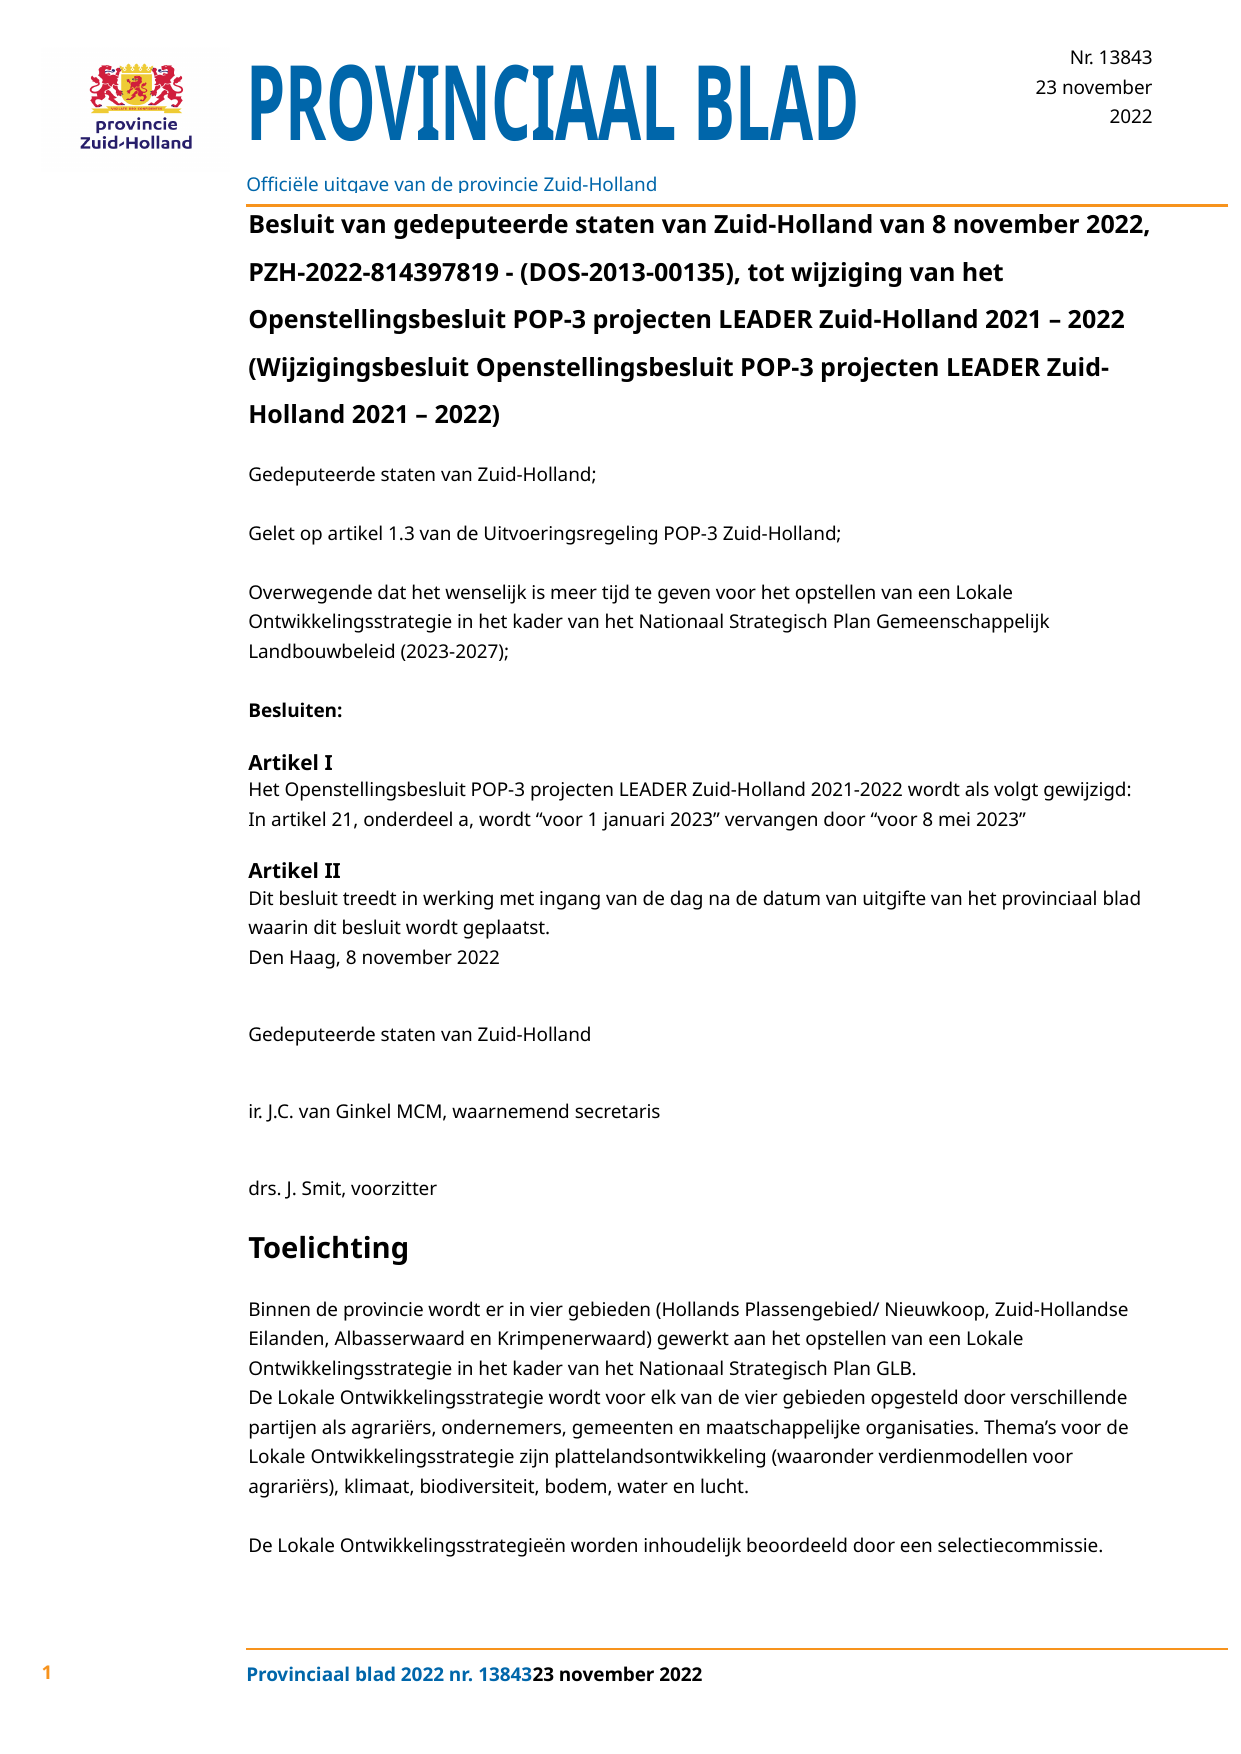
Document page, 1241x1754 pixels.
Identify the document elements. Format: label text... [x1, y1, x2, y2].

text Artikel II [248, 856, 1152, 885]
text In artikel 21, onderdeel a, wordt “voor 1 januari 2023” vervangen door “voor 8 mei 2023” [248, 806, 1152, 832]
text Den Haag, 8 november 2022 [248, 944, 1152, 969]
text Dit besluit treedt in werking met ingang van de dag na de datum van uitgifte van het provinciaal blad waarin dit besluit wordt geplaatst. [248, 885, 1152, 940]
text De Lokale Ontwikkelingsstrategieën worden inhoudelijk beoordeeld door een selectiecommissie. [248, 1532, 1152, 1558]
text Het Openstellingsbesluit POP-3 projecten LEADER Zuid-Holland 2021-2022 wordt als volgt gewijzigd: [248, 776, 1152, 802]
text drs. J. Smit, voorzitter [248, 1175, 1152, 1201]
text Binnen de provincie wordt er in vier gebieden (Hollands Plassengebied/ Nieuwkoop, Zuid-Hollandse Eilanden, Albasserwaard en Krimpenerwaard) gewerkt aan het opstellen van een Lokale Ontwikkelingsstrategie in het kader van het Nationaal Strategisch Plan GLB. [248, 1296, 1152, 1381]
text Gelet op artikel 1.3 van de Uitvoeringsregeling POP-3 Zuid-Holland; [248, 520, 1152, 546]
text Gedeputeerde staten van Zuid-Holland [248, 1021, 1152, 1047]
text ir. J.C. van Ginkel MCM, waarnemend secretaris [248, 1098, 1152, 1124]
text Overwegende dat het wenselijk is meer tijd te geven voor het opstellen van een Lokale Ontwikkelingsstrategie in het kader van het Nationaal Strategisch Plan Gemeenschappelijk Landbouwbeleid (2023-2027); [248, 579, 1152, 664]
text Artikel I [248, 748, 1152, 776]
text De Lokale Ontwikkelingsstrategie wordt voor elk van de vier gebieden opgesteld door verschillende partijen als agrariërs, ondernemers, gemeenten en maatschappelijke organisaties. Thema’s voor de Lokale Ontwikkelingsstrategie zijn plattelandsontwikkeling (waaronder verdienmodellen voor agrariërs), klimaat, biodiversiteit, bodem, water en lucht. [248, 1384, 1152, 1499]
text Besluit van gedeputeerde staten van Zuid-Holland van 8 november 2022, PZH-2022-814397819 - (DOS-2013-00135), tot wijziging van het Openstellingsbesluit POP-3 projecten LEADER Zuid-Holland 2021 – 2022 (Wijzigingsbesluit Openstellingsbesluit POP-3 projecten LEADER Zuid-Holland 2021 – 2022) [248, 207, 1152, 431]
text Besluiten: [248, 697, 1152, 723]
picture [41, 47, 231, 172]
text Gedeputeerde staten van Zuid-Holland; [248, 461, 1152, 486]
text Toelichting [248, 1227, 1152, 1267]
